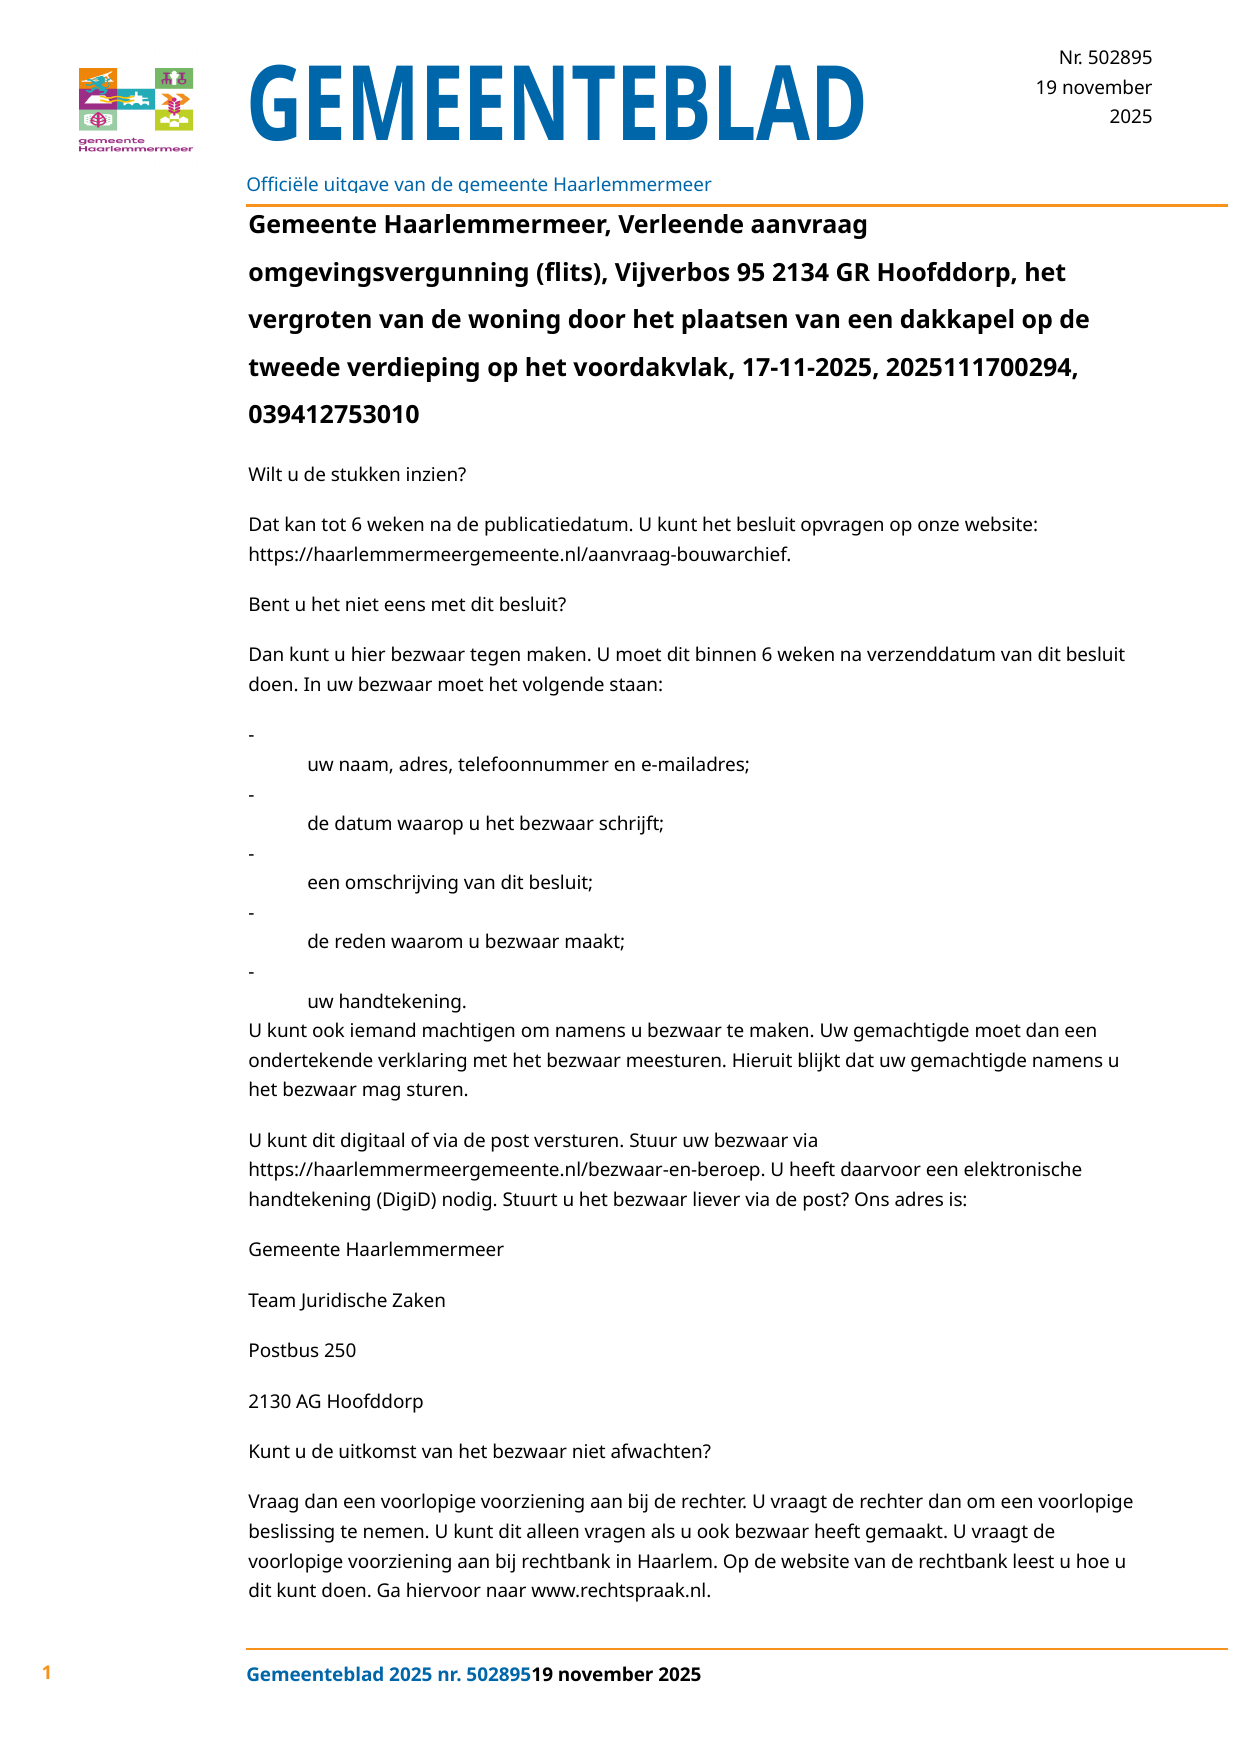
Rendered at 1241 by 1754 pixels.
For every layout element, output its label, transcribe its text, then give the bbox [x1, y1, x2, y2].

list een omschrijving van dit besluit; [248, 869, 1152, 895]
text Bent u het niet eens met dit besluit? [248, 591, 1152, 617]
text Team Juridische Zaken [248, 1287, 1152, 1313]
text Gemeente Haarlemmermeer, Verleende aanvraag omgevingsvergunning (flits), Vijverbos 95 2134 GR Hoofddorp, het vergroten van de woning door het plaatsen van een dakkapel op de tweede verdieping op het voordakvlak, 17-11-2025, 2025111700294, 039412753010 [248, 207, 1152, 431]
picture [41, 47, 231, 172]
list de datum waarop u het bezwaar schrijft; [248, 810, 1152, 836]
text Wilt u de stukken inzien? [248, 461, 1152, 486]
text Postbus 250 [248, 1337, 1152, 1363]
text Dat kan tot 6 weken na de publicatiedatum. U kunt het besluit opvragen op onze website: https://haarlemmermeergemeente.nl/aanvraag-bouwarchief. [248, 511, 1152, 566]
text Kunt u de uitkomst van het bezwaar niet afwachten? [248, 1438, 1152, 1464]
list de reden waarom u bezwaar maakt; [248, 929, 1152, 954]
text Dan kunt u hier bezwaar tegen maken. U moet dit binnen 6 weken na verzenddatum van dit besluit doen. In uw bezwaar moet het volgende staan: [248, 642, 1152, 697]
text U kunt dit digitaal of via de post versturen. Stuur uw bezwaar via https://haarlemmermeergemeente.nl/bezwaar-en-beroep. U heeft daarvoor een elektronische handtekening (DigiD) nodig. Stuurt u het bezwaar liever via de post? Ons adres is: [248, 1127, 1152, 1212]
text 2130 AG Hoofddorp [248, 1388, 1152, 1413]
text Gemeente Haarlemmermeer [248, 1237, 1152, 1262]
list uw naam, adres, telefoonnummer en e-mailadres; [248, 751, 1152, 777]
text U kunt ook iemand machtigen om namens u bezwaar te maken. Uw gemachtigde moet dan een ondertekende verklaring met het bezwaar meesturen. Hieruit blijkt dat uw gemachtigde namens u het bezwaar mag sturen. [248, 1017, 1152, 1102]
list uw handtekening. [248, 988, 1152, 1013]
text Vraag dan een voorlopige voorziening aan bij de rechter. U vraagt de rechter dan om een voorlopige beslissing te nemen. U kunt dit alleen vragen als u ook bezwaar heeft gemaakt. U vraagt de voorlopige voorziening aan bij rechtbank in Haarlem. Op de website van de rechtbank leest u hoe u dit kunt doen. Ga hiervoor naar www.rechtspraak.nl. [248, 1489, 1152, 1603]
